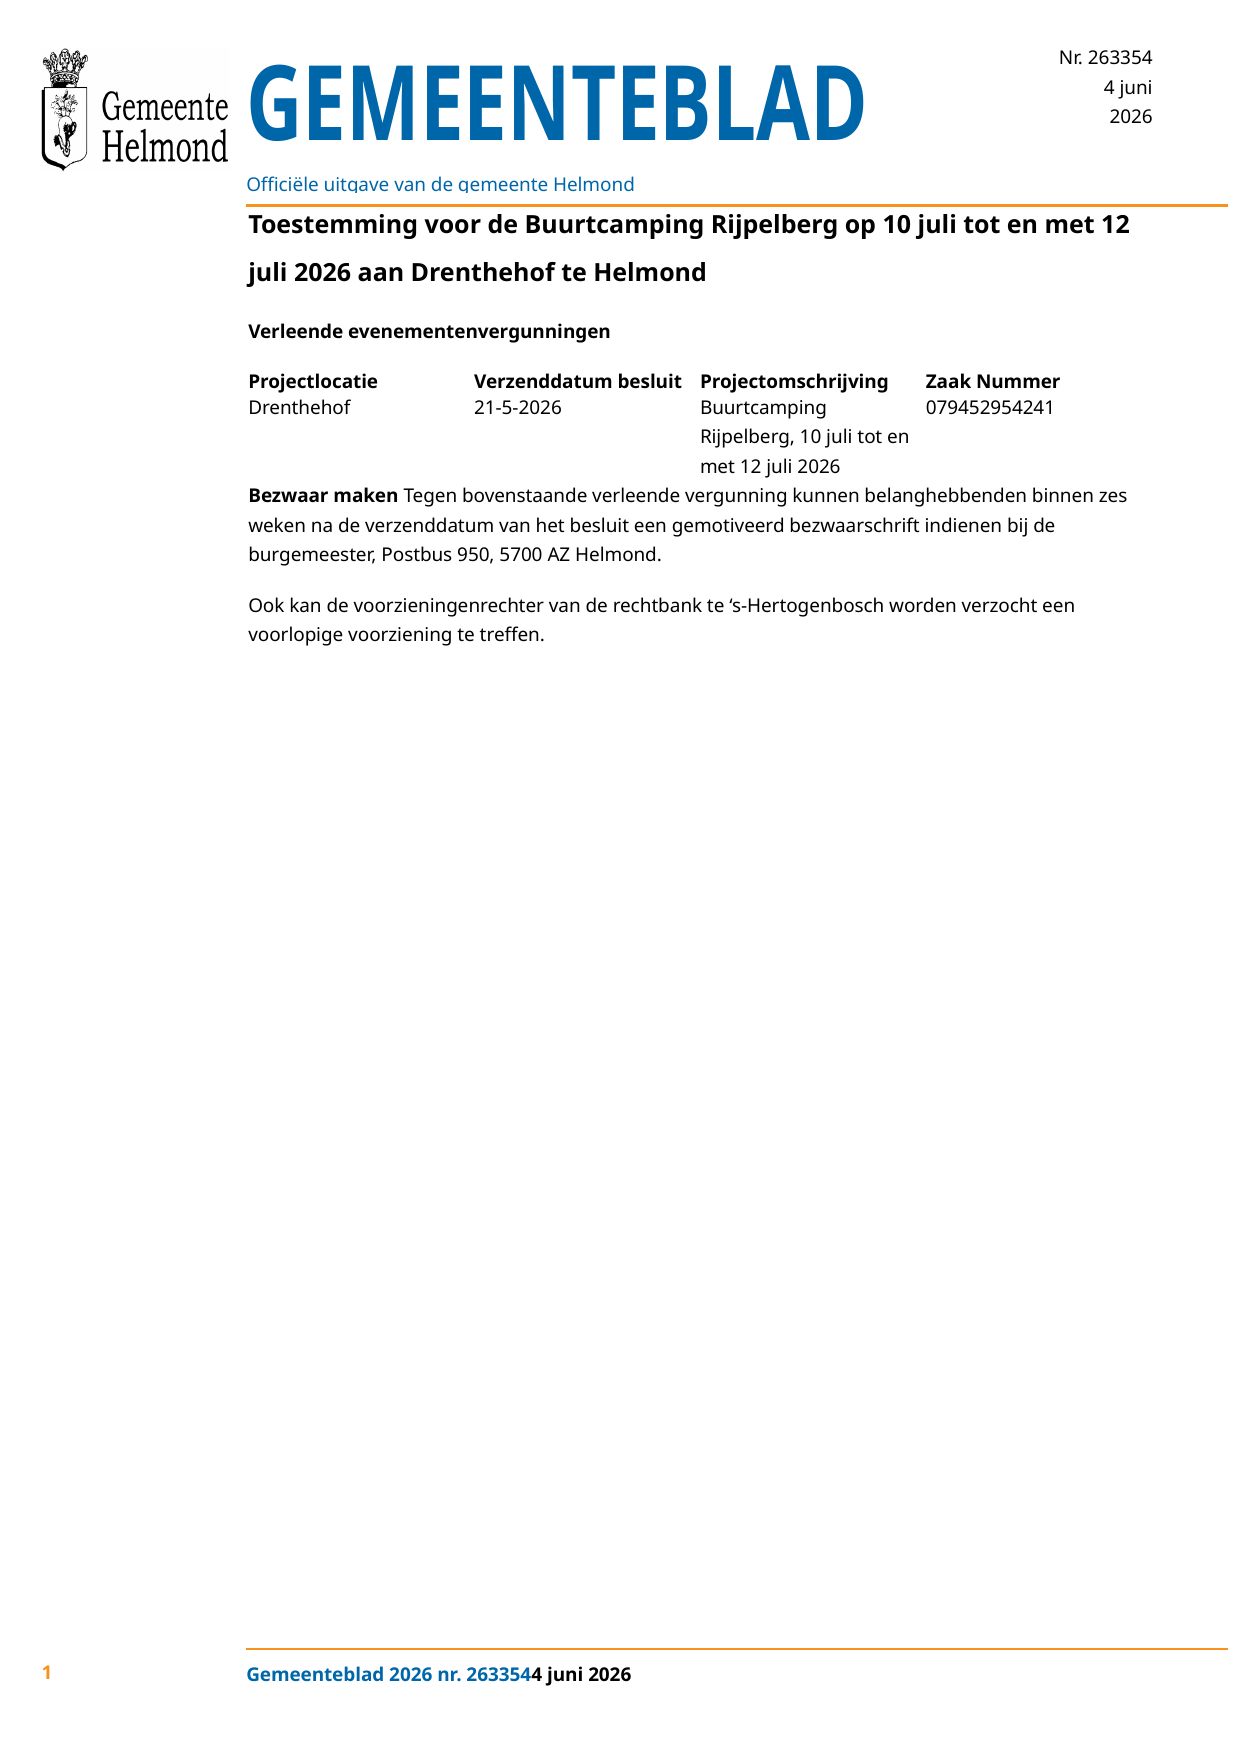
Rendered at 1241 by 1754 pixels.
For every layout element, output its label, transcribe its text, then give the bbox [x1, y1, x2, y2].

table_header Projectlocatie [248, 369, 474, 394]
table_header Projectomschrijving [700, 369, 926, 394]
picture [41, 47, 231, 172]
text Ook kan de voorzieningenrechter van de rechtbank te ‘s-Hertogenbosch worden verzocht een voorlopige voorziening te treffen. [248, 592, 1152, 647]
table_cell Drenthehof [248, 394, 474, 479]
table_cell Buurtcamping Rijpelberg, 10 juli tot en met 12 juli 2026 [700, 394, 926, 479]
text Toestemming voor de Buurtcamping Rijpelberg op 10 juli tot en met 12 juli 2026 aan Drenthehof te Helmond [248, 207, 1152, 288]
table_header Zaak Nummer [926, 369, 1152, 394]
text Verleende evenementenvergunningen [248, 318, 1152, 344]
text Bezwaar maken Tegen bovenstaande verleende vergunning kunnen belanghebbenden binnen zes weken na de verzenddatum van het besluit een gemotiveerd bezwaarschrift indienen bij de burgemeester, Postbus 950, 5700 AZ Helmond. [248, 482, 1152, 567]
table_cell 21-5-2026 [474, 394, 700, 479]
table_cell 079452954241 [926, 394, 1152, 479]
table_header Verzenddatum besluit [474, 369, 700, 394]
